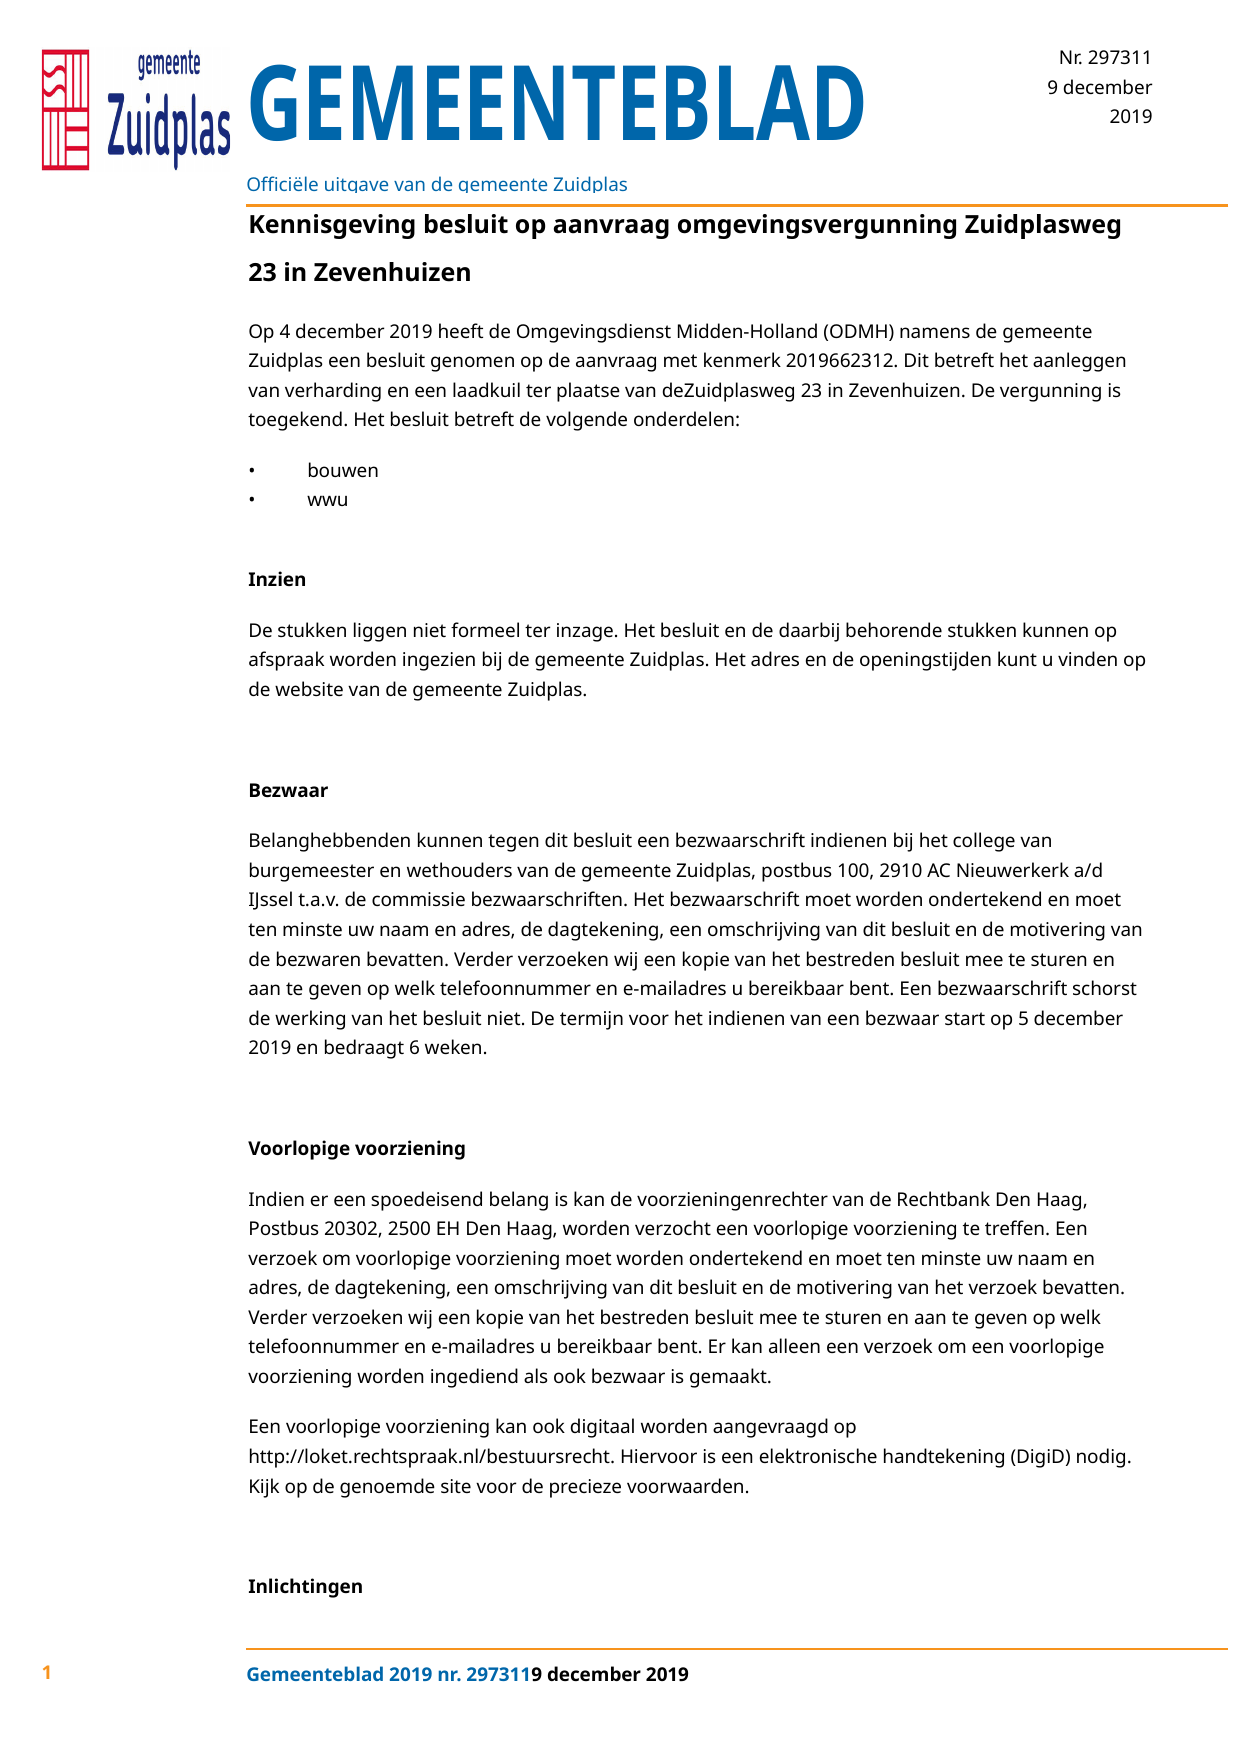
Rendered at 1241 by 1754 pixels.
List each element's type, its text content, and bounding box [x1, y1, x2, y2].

text Inlichtingen [248, 1574, 1152, 1599]
text Belanghebbenden kunnen tegen dit besluit een bezwaarschrift indienen bij het college van burgemeester en wethouders van de gemeente Zuidplas, postbus 100, 2910 AC Nieuwerkerk a/d IJssel t.a.v. de commissie bezwaarschriften. Het bezwaarschrift moet worden ondertekend en moet ten minste uw naam en adres, de dagtekening, een omschrijving van dit besluit en de motivering van de bezwaren bevatten. Verder verzoeken wij een kopie van het bestreden besluit mee te sturen en aan te geven op welk telefoonnummer en e-mailadres u bereikbaar bent. Een bezwaarschrift schorst de werking van het besluit niet. De termijn voor het indienen van een bezwaar start op 5 december 2019 en bedraagt 6 weken. [248, 827, 1152, 1060]
list bouwen [248, 457, 1152, 483]
picture [41, 47, 231, 172]
text Bezwaar [248, 777, 1152, 803]
list wwu [248, 487, 1152, 512]
text Voorlopige voorziening [248, 1135, 1152, 1161]
text Op 4 december 2019 heeft de Omgevingsdienst Midden-Holland (ODMH) namens de gemeente Zuidplas een besluit genomen op de aanvraag met kenmerk 2019662312. Dit betreft het aanleggen van verharding en een laadkuil ter plaatse van deZuidplasweg 23 in Zevenhuizen. De vergunning is toegekend. Het besluit betreft de volgende onderdelen: [248, 318, 1152, 432]
text Een voorlopige voorziening kan ook digitaal worden aangevraagd op http://loket.rechtspraak.nl/bestuursrecht. Hiervoor is een elektronische handtekening (DigiD) nodig. Kijk op de genoemde site voor de precieze voorwaarden. [248, 1414, 1152, 1499]
text De stukken liggen niet formeel ter inzage. Het besluit en de daarbij behorende stukken kunnen op afspraak worden ingezien bij de gemeente Zuidplas. Het adres en de openingstijden kunt u vinden op de website van de gemeente Zuidplas. [248, 617, 1152, 702]
text Kennisgeving besluit op aanvraag omgevingsvergunning Zuidplasweg 23 in Zevenhuizen [248, 207, 1152, 288]
text Inzien [248, 567, 1152, 592]
text Indien er een spoedeisend belang is kan de voorzieningenrechter van de Rechtbank Den Haag, Postbus 20302, 2500 EH Den Haag, worden verzocht een voorlopige voorziening te treffen. Een verzoek om voorlopige voorziening moet worden ondertekend en moet ten minste uw naam en adres, de dagtekening, een omschrijving van dit besluit en de motivering van het verzoek bevatten. Verder verzoeken wij een kopie van het bestreden besluit mee te sturen en aan te geven op welk telefoonnummer en e-mailadres u bereikbaar bent. Er kan alleen een verzoek om een voorlopige voorziening worden ingediend als ook bezwaar is gemaakt. [248, 1186, 1152, 1389]
